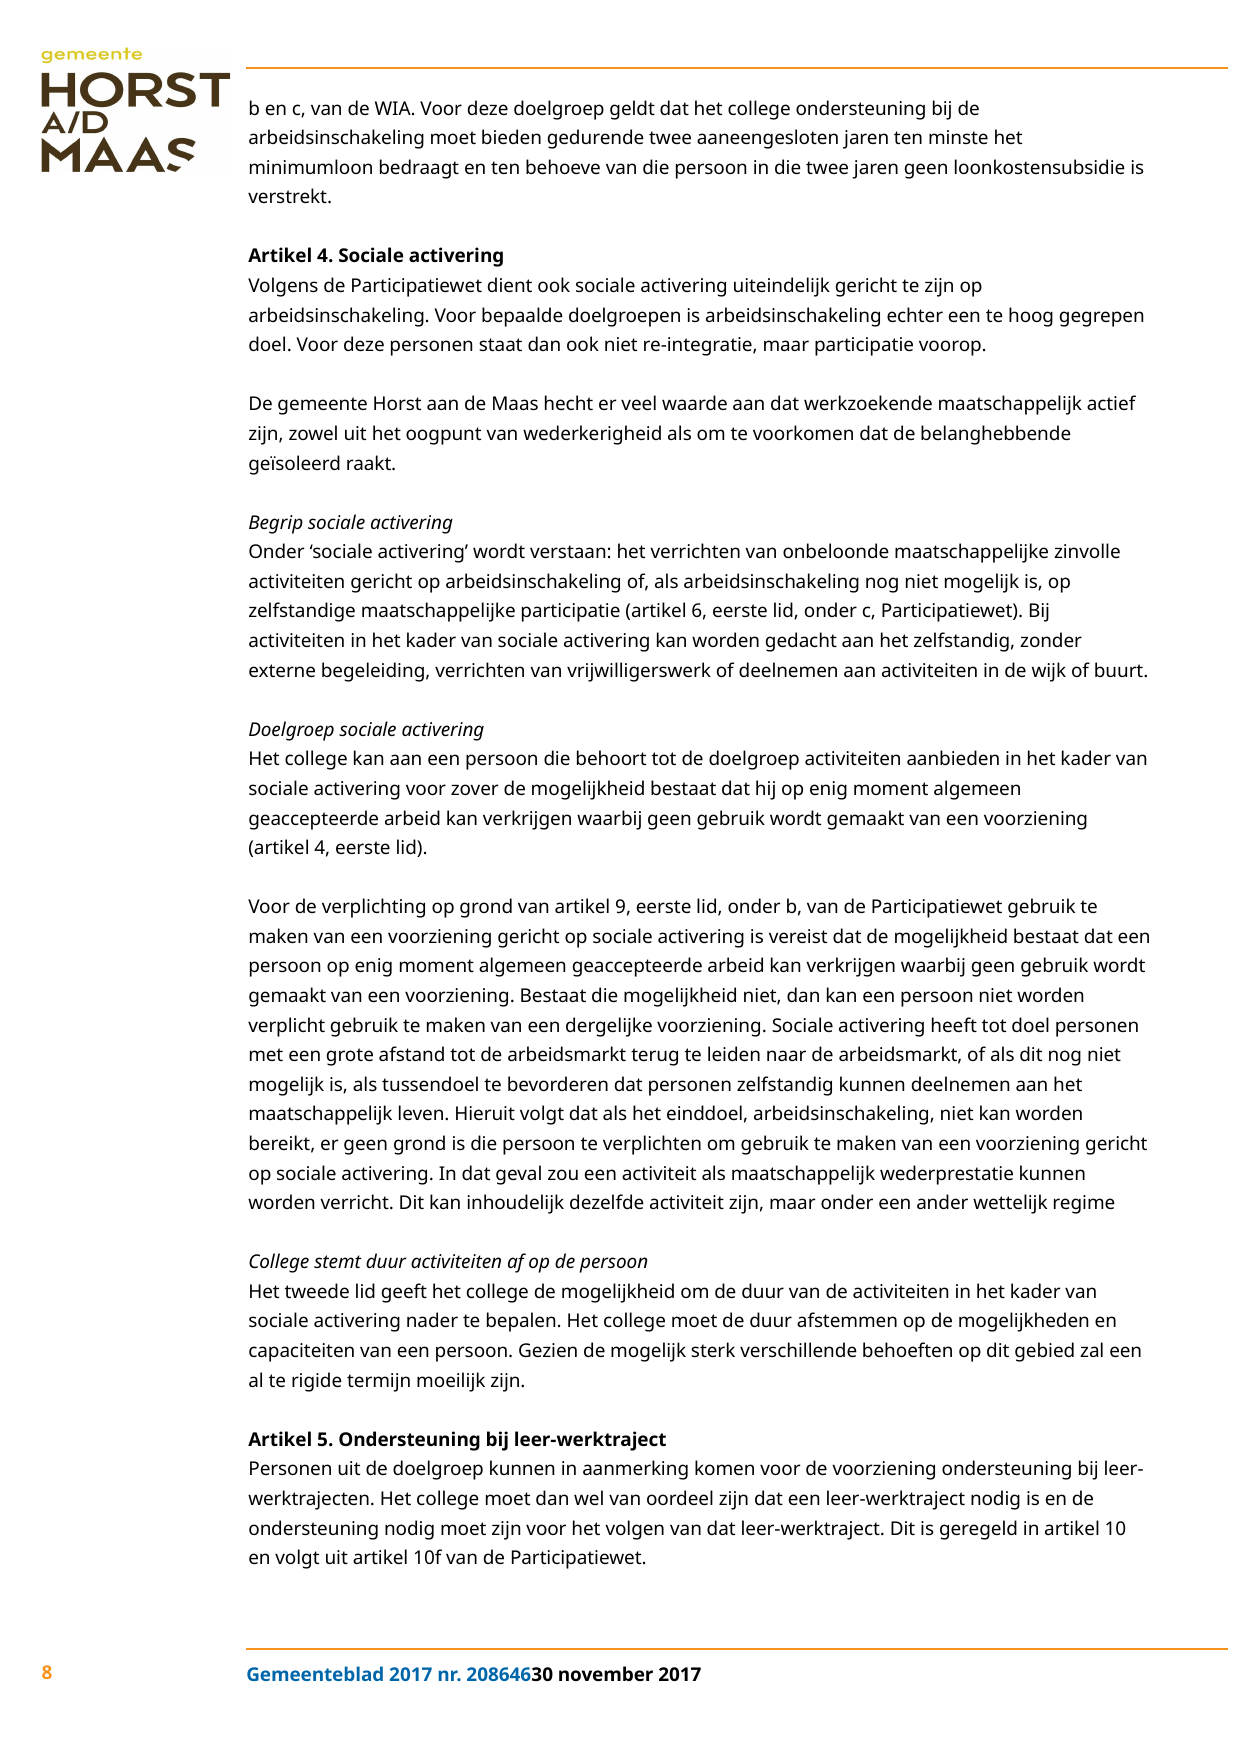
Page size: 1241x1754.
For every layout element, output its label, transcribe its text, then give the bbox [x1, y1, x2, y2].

text Personen uit de doelgroep kunnen in aanmerking komen voor de voorziening ondersteuning bij leer-werktrajecten. Het college moet dan wel van oordeel zijn dat een leer-werktraject nodig is en de ondersteuning nodig moet zijn voor het volgen van dat leer-werktraject. Dit is geregeld in artikel 10 en volgt uit artikel 10f van de Participatiewet. [248, 1456, 1152, 1570]
text Artikel 4. Sociale activering [248, 243, 1152, 268]
text Het tweede lid geeft het college de mogelijkheid om de duur van de activiteiten in het kader van sociale activering nader te bepalen. Het college moet de duur afstemmen op de mogelijkheden en capaciteiten van een persoon. Gezien de mogelijk sterk verschillende behoeften op dit gebied zal een al te rigide termijn moeilijk zijn. [248, 1278, 1152, 1393]
text Doelgroep sociale activering [248, 716, 1152, 742]
picture [41, 47, 231, 172]
text b en c, van de WIA. Voor deze doelgroep geldt dat het college ondersteuning bij de arbeidsinschakeling moet bieden gedurende twee aaneengesloten jaren ten minste het minimumloon bedraagt en ten behoeve van die persoon in die twee jaren geen loonkostensubsidie is verstrekt. [248, 95, 1152, 209]
text De gemeente Horst aan de Maas hecht er veel waarde aan dat werkzoekende maatschappelijk actief zijn, zowel uit het oogpunt van wederkerigheid als om te voorkomen dat de belanghebbende geïsoleerd raakt. [248, 391, 1152, 476]
text Voor de verplichting op grond van artikel 9, eerste lid, onder b, van de Participatiewet gebruik te maken van een voorziening gericht op sociale activering is vereist dat de mogelijkheid bestaat dat een persoon op enig moment algemeen geaccepteerde arbeid kan verkrijgen waarbij geen gebruik wordt gemaakt van een voorziening. Bestaat die mogelijkheid niet, dan kan een persoon niet worden verplicht gebruik te maken van een dergelijke voorziening. Sociale activering heeft tot doel personen met een grote afstand tot de arbeidsmarkt terug te leiden naar de arbeidsmarkt, of als dit nog niet mogelijk is, als tussendoel te bevorderen dat personen zelfstandig kunnen deelnemen aan het maatschappelijk leven. Hieruit volgt dat als het einddoel, arbeidsinschakeling, niet kan worden bereikt, er geen grond is die persoon te verplichten om gebruik te maken van een voorziening gericht op sociale activering. In dat geval zou een activiteit als maatschappelijk wederprestatie kunnen worden verricht. Dit kan inhoudelijk dezelfde activiteit zijn, maar onder een ander wettelijk regime [248, 893, 1152, 1215]
text College stemt duur activiteiten af op de persoon [248, 1248, 1152, 1274]
text Het college kan aan een persoon die behoort tot de doelgroep activiteiten aanbieden in het kader van sociale activering voor zover de mogelijkheid bestaat dat hij op enig moment algemeen geaccepteerde arbeid kan verkrijgen waarbij geen gebruik wordt gemaakt van een voorziening (artikel 4, eerste lid). [248, 746, 1152, 860]
text Begrip sociale activering [248, 509, 1152, 535]
text Onder ‘sociale activering’ wordt verstaan: het verrichten van onbeloonde maatschappelijke zinvolle activiteiten gericht op arbeidsinschakeling of, als arbeidsinschakeling nog niet mogelijk is, op zelfstandige maatschappelijke participatie (artikel 6, eerste lid, onder c, Participatiewet). Bij activiteiten in het kader van sociale activering kan worden gedacht aan het zelfstandig, zonder externe begeleiding, verrichten van vrijwilligerswerk of deelnemen aan activiteiten in de wijk of buurt. [248, 538, 1152, 683]
text Volgens de Participatiewet dient ook sociale activering uiteindelijk gericht te zijn op arbeidsinschakeling. Voor bepaalde doelgroepen is arbeidsinschakeling echter een te hoog gegrepen doel. Voor deze personen staat dan ook niet re-integratie, maar participatie voorop. [248, 272, 1152, 357]
text Artikel 5. Ondersteuning bij leer-werktraject [248, 1426, 1152, 1452]
